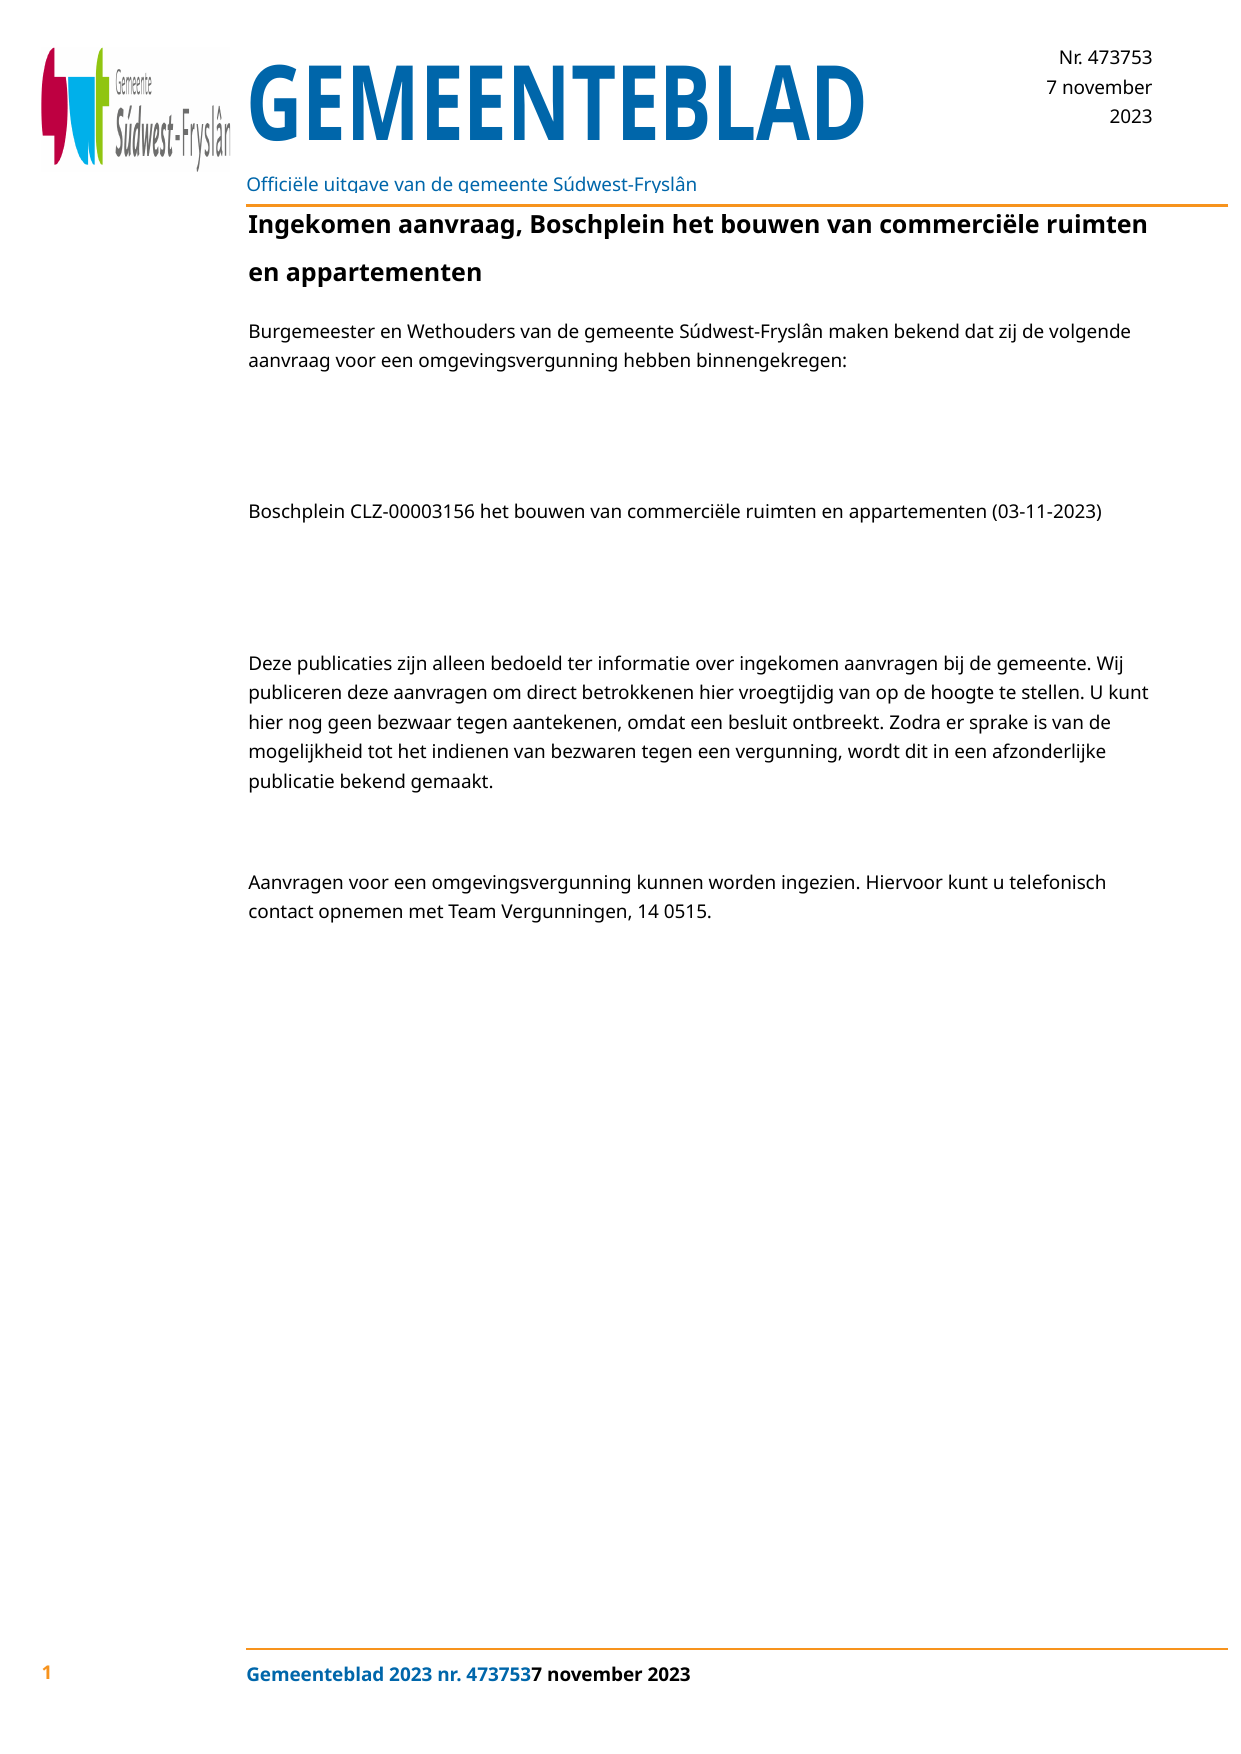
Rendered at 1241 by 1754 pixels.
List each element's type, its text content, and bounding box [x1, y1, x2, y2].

picture [41, 47, 231, 172]
text Boschplein CLZ-00003156 het bouwen van commerciële ruimten en appartementen (03-11-2023) [248, 499, 1152, 524]
text Deze publicaties zijn alleen bedoeld ter informatie over ingekomen aanvragen bij de gemeente. Wij publiceren deze aanvragen om direct betrokkenen hier vroegtijdig van op de hoogte te stellen. U kunt hier nog geen bezwaar tegen aantekenen, omdat een besluit ontbreekt. Zodra er sprake is van de mogelijkheid tot het indienen van bezwaren tegen een vergunning, wordt dit in een afzonderlijke publicatie bekend gemaakt. [248, 650, 1152, 794]
text Ingekomen aanvraag, Boschplein het bouwen van commerciële ruimten en appartementen [248, 207, 1152, 288]
text Burgemeester en Wethouders van de gemeente Súdwest-Fryslân maken bekend dat zij de volgende aanvraag voor een omgevingsvergunning hebben binnengekregen: [248, 318, 1152, 373]
text Aanvragen voor een omgevingsvergunning kunnen worden ingezien. Hiervoor kunt u telefonisch contact opnemen met Team Vergunningen, 14 0515. [248, 869, 1152, 924]
